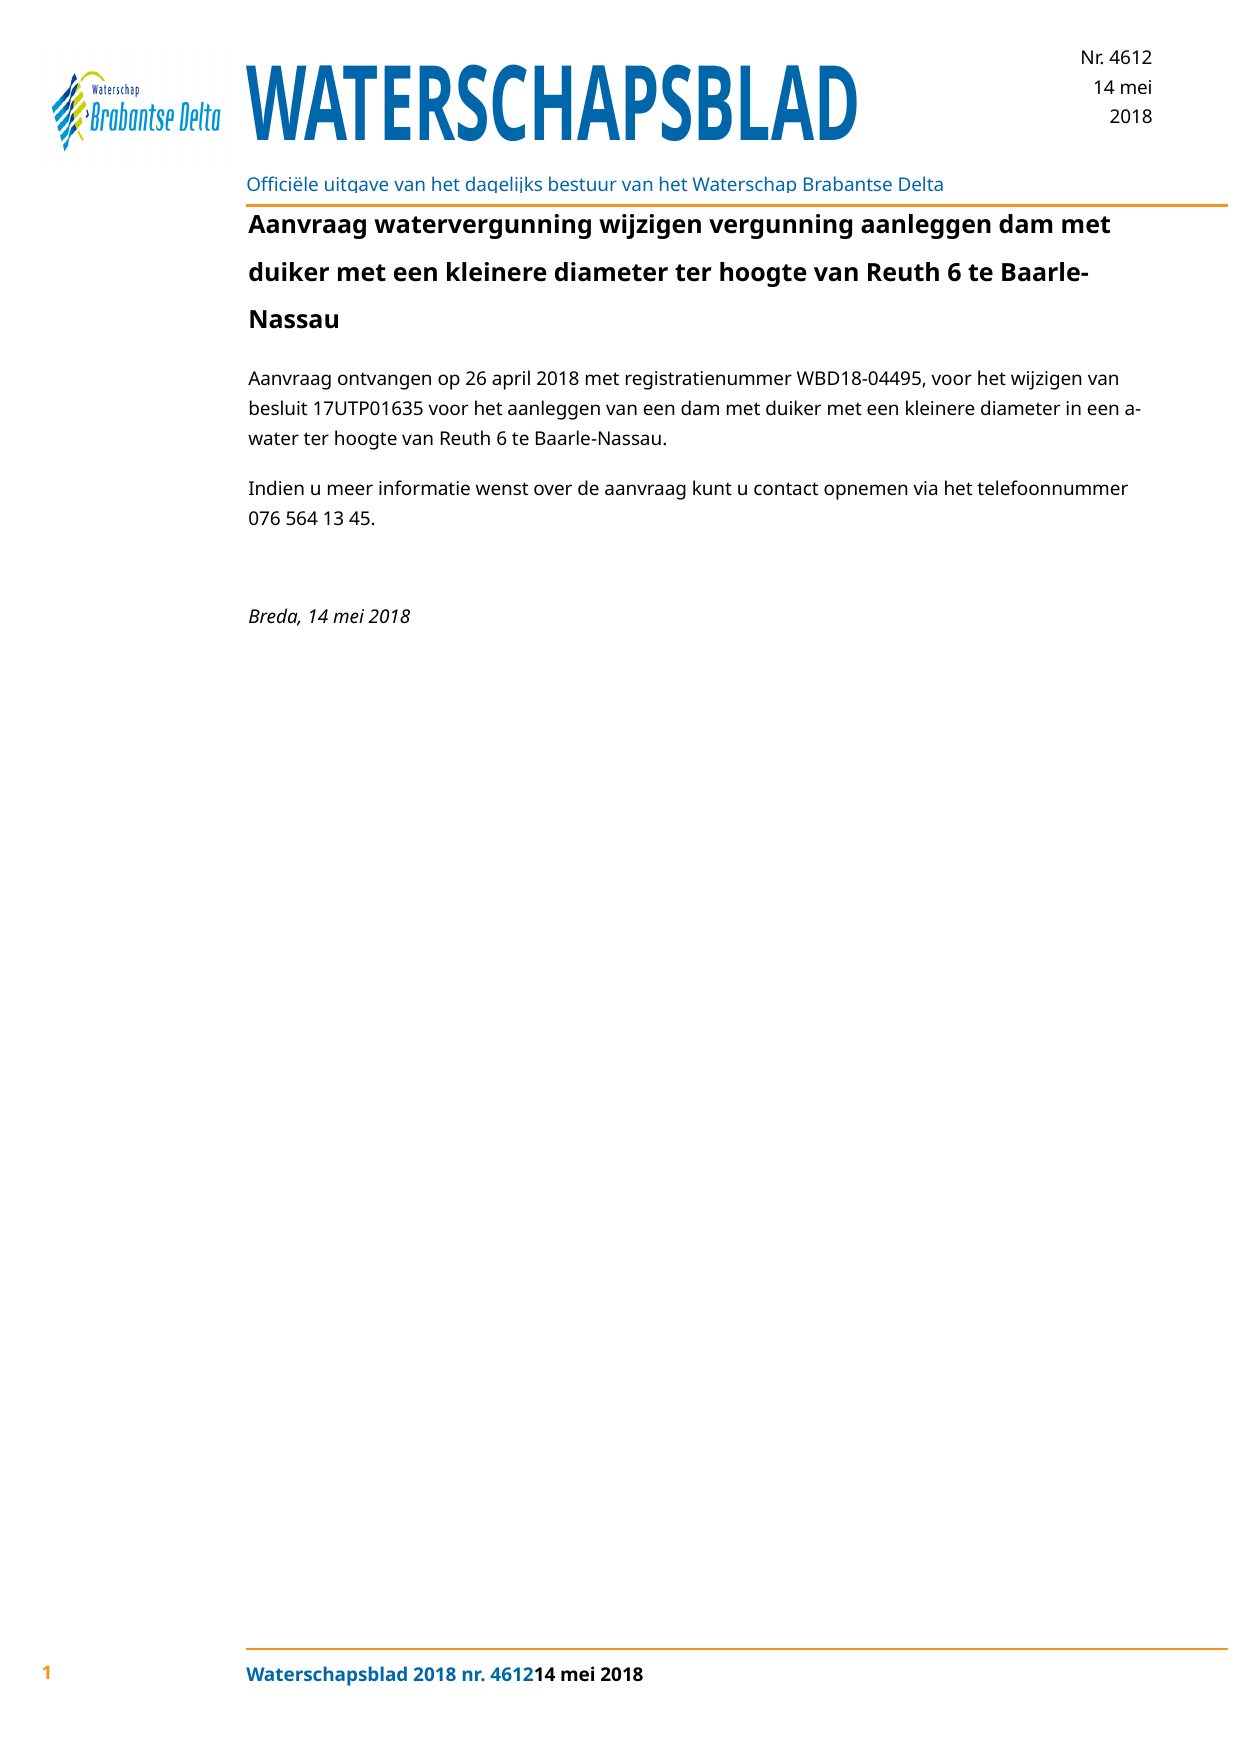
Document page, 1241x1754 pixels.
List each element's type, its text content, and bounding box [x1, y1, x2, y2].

text Indien u meer informatie wenst over de aanvraag kunt u contact opnemen via het telefoonnummer 076 564 13 45. [248, 475, 1152, 530]
picture [41, 47, 231, 172]
text Aanvraag watervergunning wijzigen vergunning aanleggen dam met duiker met een kleinere diameter ter hoogte van Reuth 6 te Baarle-Nassau [248, 207, 1152, 336]
text Aanvraag ontvangen op 26 april 2018 met registratienummer WBD18-04495, voor het wijzigen van besluit 17UTP01635 voor het aanleggen van een dam met duiker met een kleinere diameter in een a-water ter hoogte van Reuth 6 te Baarle-Nassau. [248, 366, 1152, 450]
text Breda, 14 mei 2018 [248, 603, 1152, 629]
